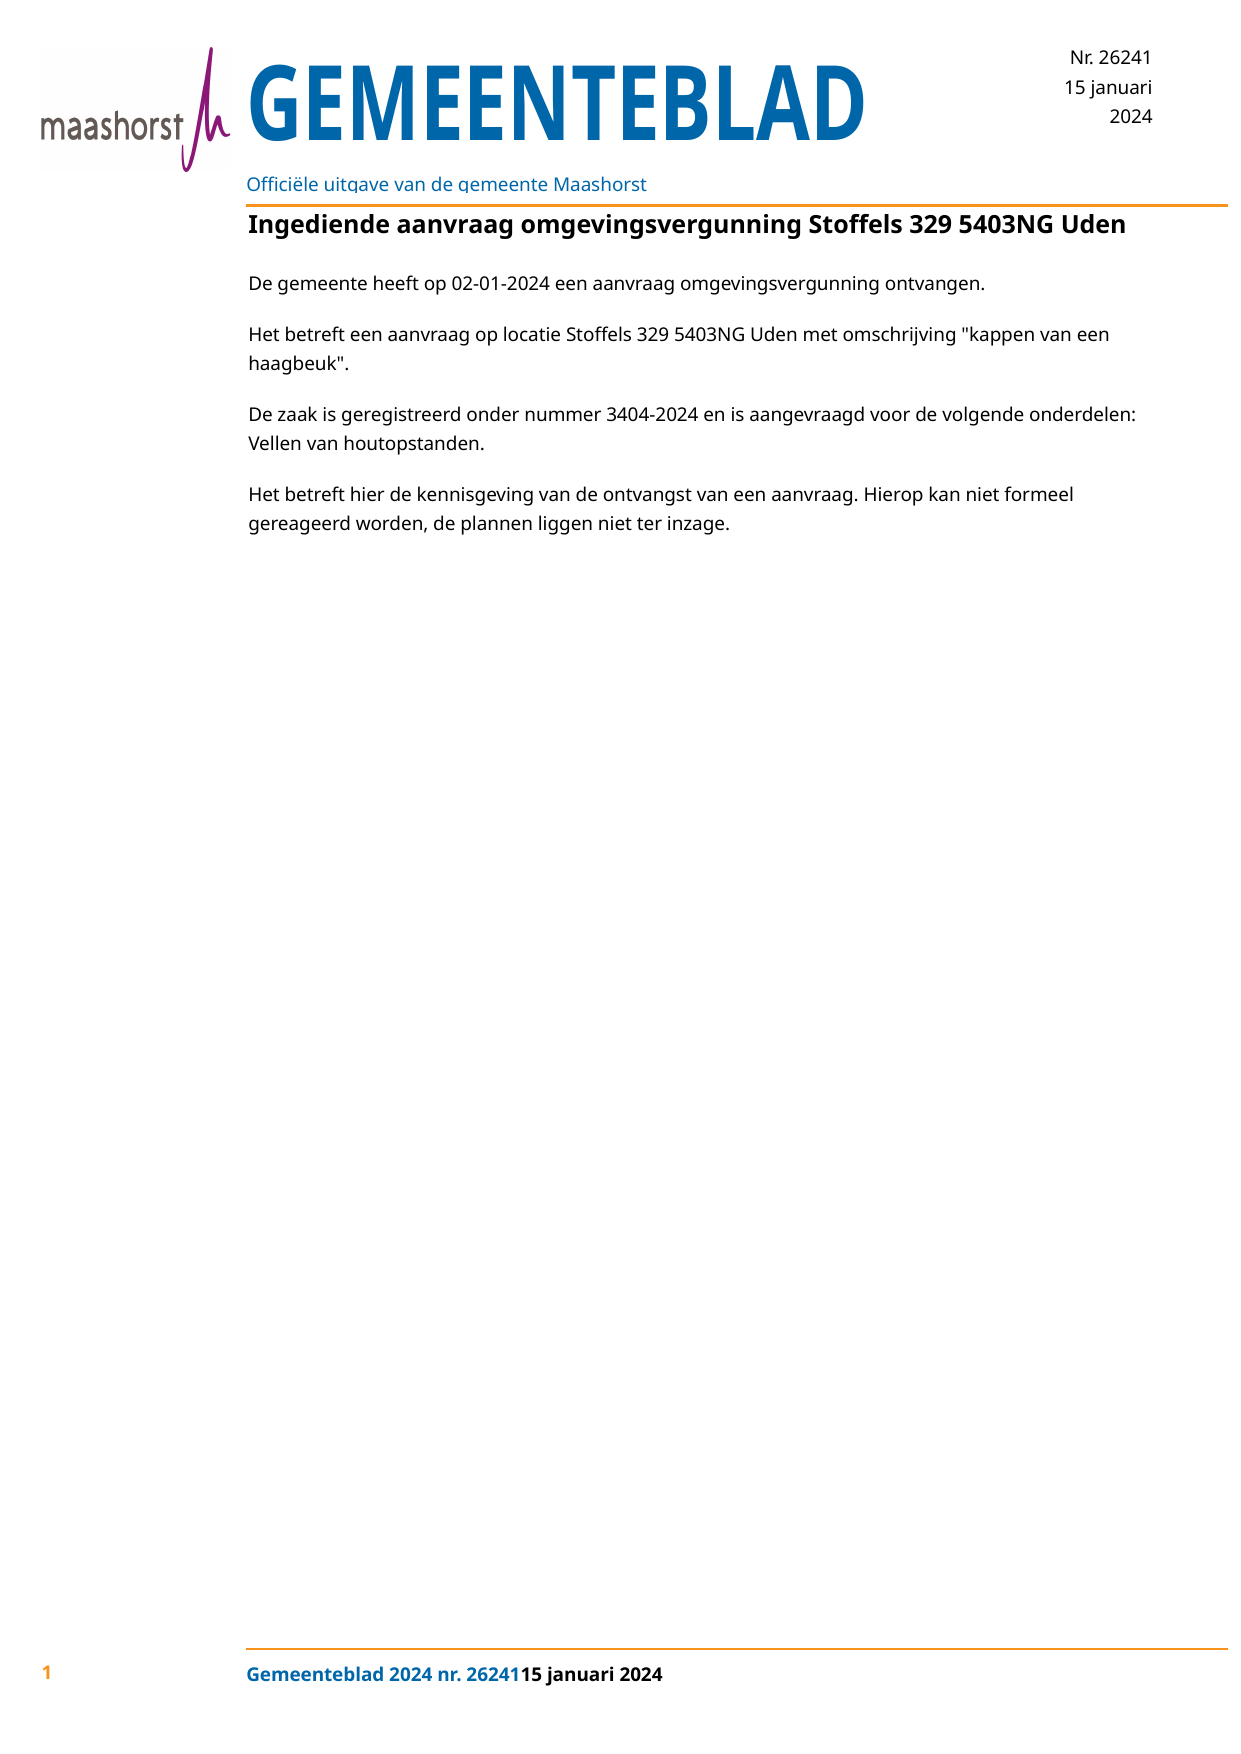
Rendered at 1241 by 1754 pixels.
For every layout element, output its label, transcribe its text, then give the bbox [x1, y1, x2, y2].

text Het betreft een aanvraag op locatie Stoffels 329 5403NG Uden met omschrijving "kappen van een haagbeuk". [248, 321, 1152, 376]
text De gemeente heeft op 02-01-2024 een aanvraag omgevingsvergunning ontvangen. [248, 270, 1152, 296]
picture [41, 47, 231, 172]
text Ingediende aanvraag omgevingsvergunning Stoffels 329 5403NG Uden [248, 207, 1152, 241]
text De zaak is geregistreerd onder nummer 3404-2024 en is aangevraagd voor de volgende onderdelen: Vellen van houtopstanden. [248, 401, 1152, 456]
text Het betreft hier de kennisgeving van de ontvangst van een aanvraag. Hierop kan niet formeel gereageerd worden, de plannen liggen niet ter inzage. [248, 481, 1152, 536]
